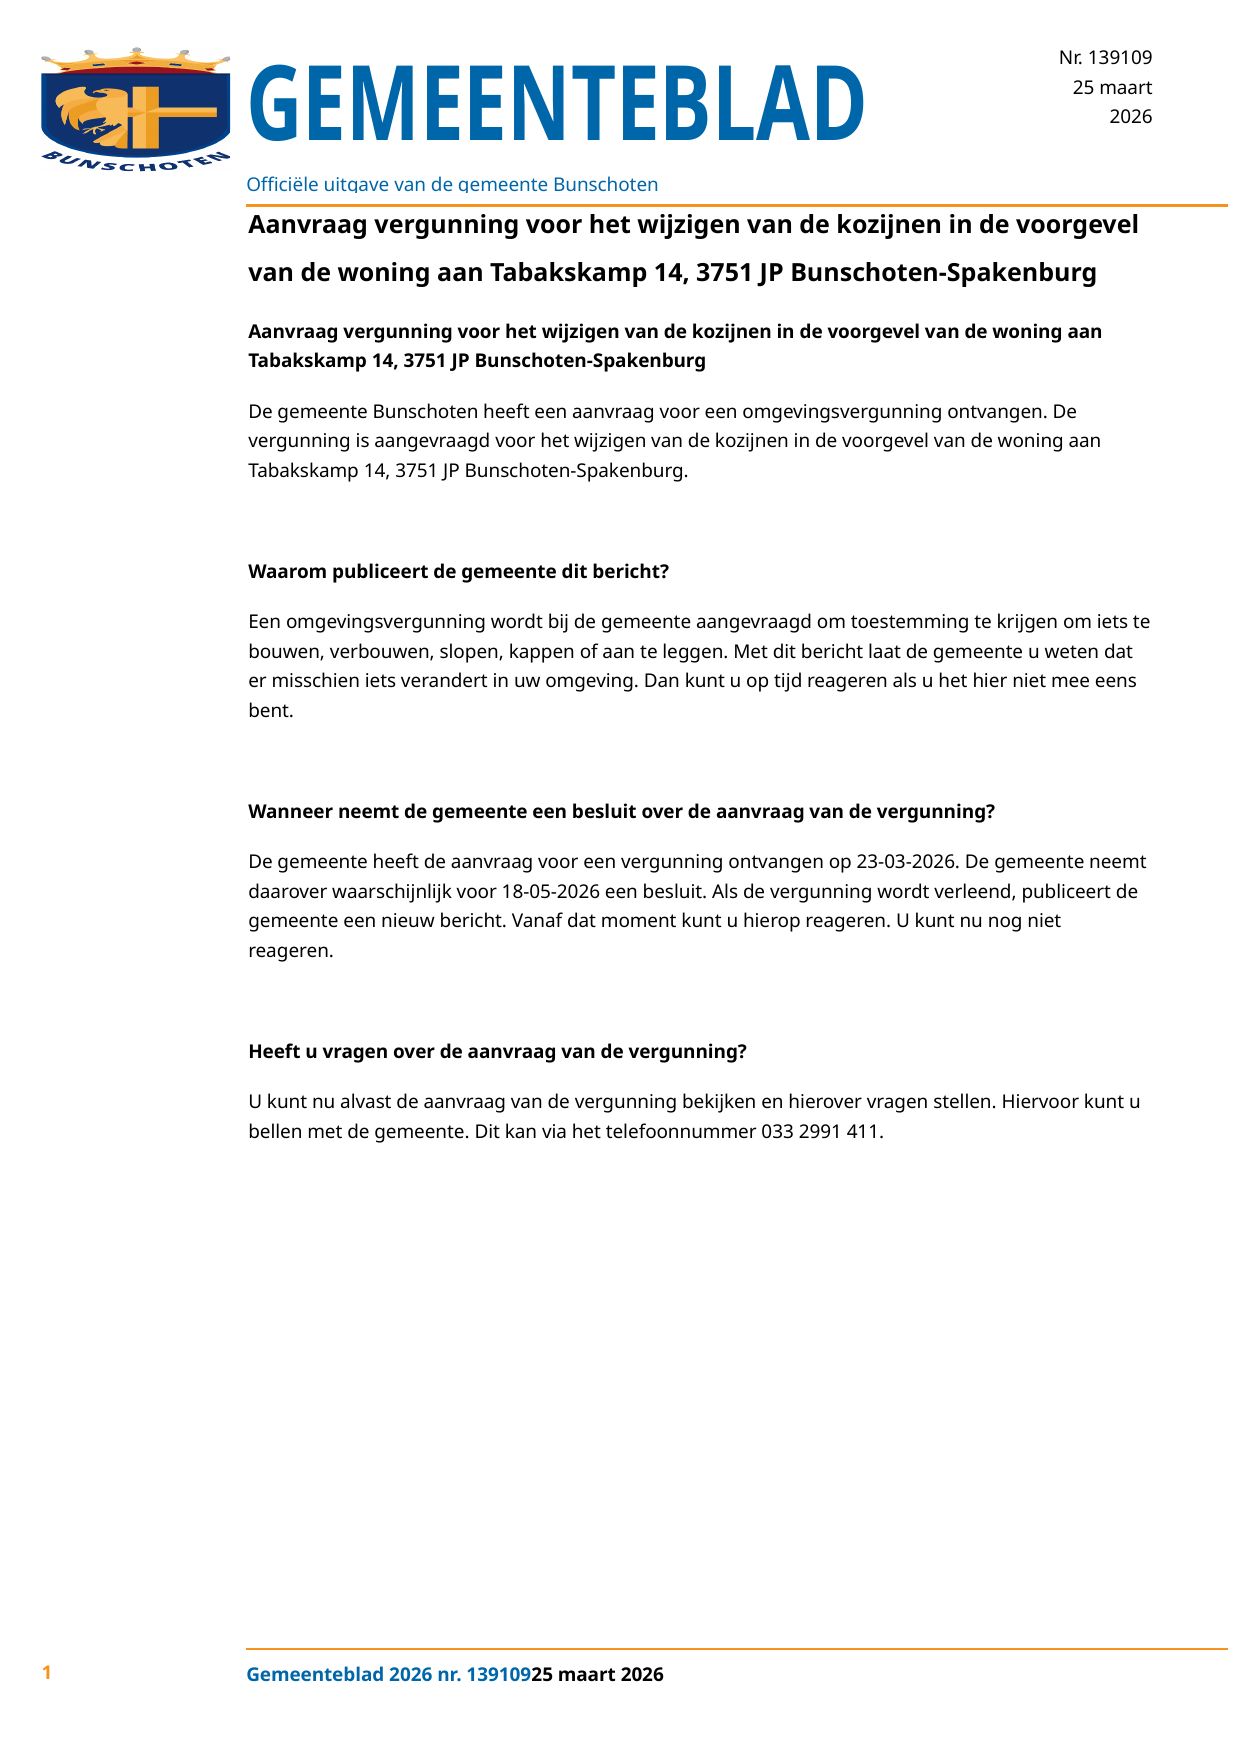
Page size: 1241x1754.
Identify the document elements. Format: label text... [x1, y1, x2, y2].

text Wanneer neemt de gemeente een besluit over de aanvraag van de vergunning? [248, 798, 1152, 824]
text De gemeente heeft de aanvraag voor een vergunning ontvangen op 23-03-2026. De gemeente neemt daarover waarschijnlijk voor 18-05-2026 een besluit. Als de vergunning wordt verleend, publiceert de gemeente een nieuw bericht. Vanaf dat moment kunt u hierop reageren. U kunt nu nog niet reageren. [248, 848, 1152, 963]
text De gemeente Bunschoten heeft een aanvraag voor een omgevingsvergunning ontvangen. De vergunning is aangevraagd voor het wijzigen van de kozijnen in de voorgevel van de woning aan Tabakskamp 14, 3751 JP Bunschoten-Spakenburg. [248, 398, 1152, 483]
text Aanvraag vergunning voor het wijzigen van de kozijnen in de voorgevel van de woning aan Tabakskamp 14, 3751 JP Bunschoten-Spakenburg [248, 207, 1152, 288]
text Heeft u vragen over de aanvraag van de vergunning? [248, 1038, 1152, 1064]
text Waarom publiceert de gemeente dit bericht? [248, 558, 1152, 584]
text Aanvraag vergunning voor het wijzigen van de kozijnen in de voorgevel van de woning aan Tabakskamp 14, 3751 JP Bunschoten-Spakenburg [248, 318, 1152, 373]
text Een omgevingsvergunning wordt bij de gemeente aangevraagd om toestemming te krijgen om iets te bouwen, verbouwen, slopen, kappen of aan te leggen. Met dit bericht laat de gemeente u weten dat er misschien iets verandert in uw omgeving. Dan kunt u op tijd reageren als u het hier niet mee eens bent. [248, 608, 1152, 723]
text U kunt nu alvast de aanvraag van de vergunning bekijken en hierover vragen stellen. Hiervoor kunt u bellen met de gemeente. Dit kan via het telefoonnummer 033 2991 411. [248, 1088, 1152, 1144]
picture [41, 47, 231, 172]
